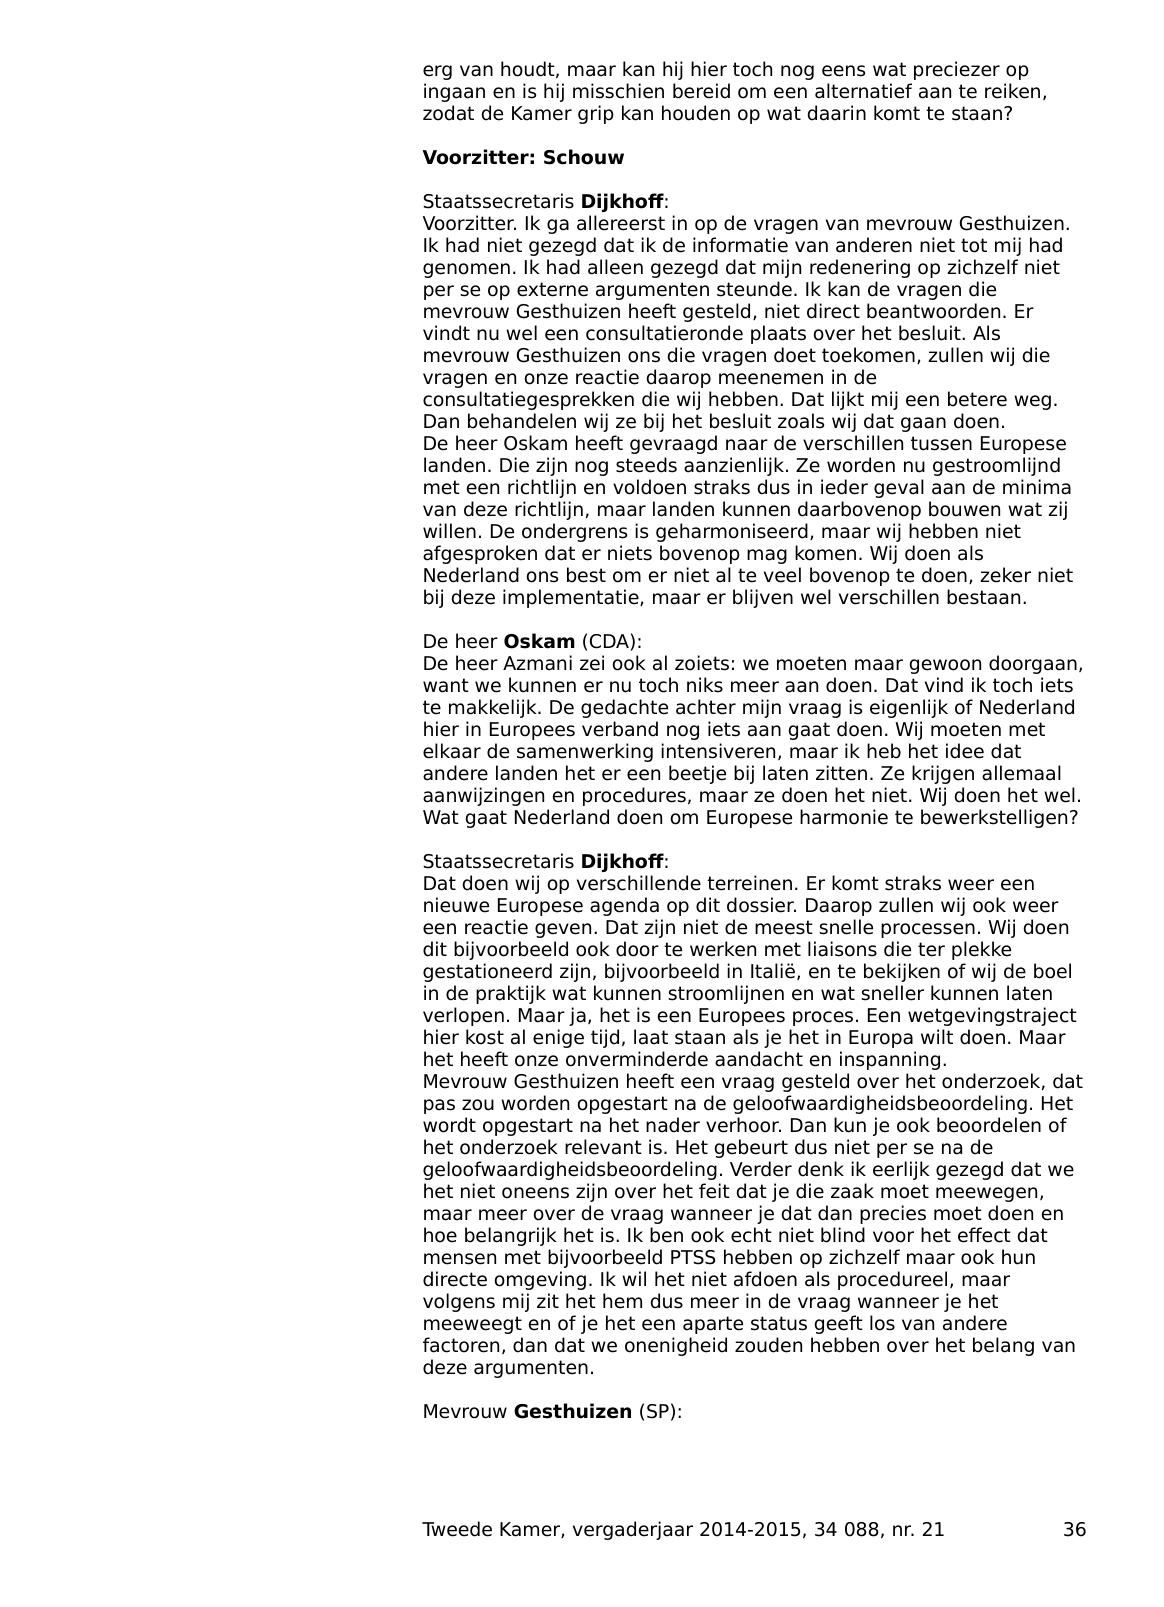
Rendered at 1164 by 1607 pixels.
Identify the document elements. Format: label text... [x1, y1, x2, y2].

text De heer Azmani zei ook al zoiets: we moeten maar gewoon doorgaan, want we kunnen er nu toch niks meer aan doen. Dat vind ik toch iets te makkelijk. De gedachte achter mijn vraag is eigenlijk of Nederland hier in Europees verband nog iets aan gaat doen. Wij moeten met elkaar de samenwerking intensiveren, maar ik heb het idee dat andere landen het er een beetje bij laten zitten. Ze krijgen allemaal aanwijzingen en procedures, maar ze doen het niet. Wij doen het wel. Wat gaat Nederland doen om Europese harmonie te bewerkstelligen? [422, 653, 1087, 829]
text Mevrouw Gesthuizen (SP): [422, 1401, 1087, 1423]
text Voorzitter. Ik ga allereerst in op de vragen van mevrouw Gesthuizen. Ik had niet gezegd dat ik de informatie van anderen niet tot mij had genomen. Ik had alleen gezegd dat mijn redenering op zichzelf niet per se op externe argumenten steunde. Ik kan de vragen die mevrouw Gesthuizen heeft gesteld, niet direct beantwoorden. Er vindt nu wel een consultatieronde plaats over het besluit. Als mevrouw Gesthuizen ons die vragen doet toekomen, zullen wij die vragen en onze reactie daarop meenemen in de consultatiegesprekken die wij hebben. Dat lijkt mij een betere weg. Dan behandelen wij ze bij het besluit zoals wij dat gaan doen. [422, 213, 1087, 433]
text Staatssecretaris Dijkhoff: [422, 191, 1087, 213]
text De heer Oskam (CDA): [422, 631, 1087, 653]
text erg van houdt, maar kan hij hier toch nog eens wat preciezer op ingaan en is hij misschien bereid om een alternatief aan te reiken, zodat de Kamer grip kan houden op wat daarin komt te staan? [422, 59, 1087, 125]
text Staatssecretaris Dijkhoff: [422, 851, 1087, 873]
text De heer Oskam heeft gevraagd naar de verschillen tussen Europese landen. Die zijn nog steeds aanzienlijk. Ze worden nu gestroomlijnd met een richtlijn en voldoen straks dus in ieder geval aan de minima van deze richtlijn, maar landen kunnen daarbovenop bouwen wat zij willen. De ondergrens is geharmoniseerd, maar wij hebben niet afgesproken dat er niets bovenop mag komen. Wij doen als Nederland ons best om er niet al te veel bovenop te doen, zeker niet bij deze implementatie, maar er blijven wel verschillen bestaan. [422, 433, 1087, 609]
text Dat doen wij op verschillende terreinen. Er komt straks weer een nieuwe Europese agenda op dit dossier. Daarop zullen wij ook weer een reactie geven. Dat zijn niet de meest snelle processen. Wij doen dit bijvoorbeeld ook door te werken met liaisons die ter plekke gestationeerd zijn, bijvoorbeeld in Italië, en te bekijken of wij de boel in de praktijk wat kunnen stroomlijnen en wat sneller kunnen laten verlopen. Maar ja, het is een Europees proces. Een wetgevingstraject hier kost al enige tijd, laat staan als je het in Europa wilt doen. Maar het heeft onze onverminderde aandacht en inspanning. [422, 873, 1087, 1071]
text Mevrouw Gesthuizen heeft een vraag gesteld over het onderzoek, dat pas zou worden opgestart na de geloofwaardigheidsbeoordeling. Het wordt opgestart na het nader verhoor. Dan kun je ook beoordelen of het onderzoek relevant is. Het gebeurt dus niet per se na de geloofwaardigheidsbeoordeling. Verder denk ik eerlijk gezegd dat we het niet oneens zijn over het feit dat je die zaak moet meewegen, maar meer over de vraag wanneer je dat dan precies moet doen en hoe belangrijk het is. Ik ben ook echt niet blind voor het effect dat mensen met bijvoorbeeld PTSS hebben op zichzelf maar ook hun directe omgeving. Ik wil het niet afdoen als procedureel, maar volgens mij zit het hem dus meer in de vraag wanneer je het meeweegt en of je het een aparte status geeft los van andere factoren, dan dat we onenigheid zouden hebben over het belang van deze argumenten. [422, 1071, 1087, 1379]
subtitle Voorzitter: Schouw [422, 147, 1087, 169]
